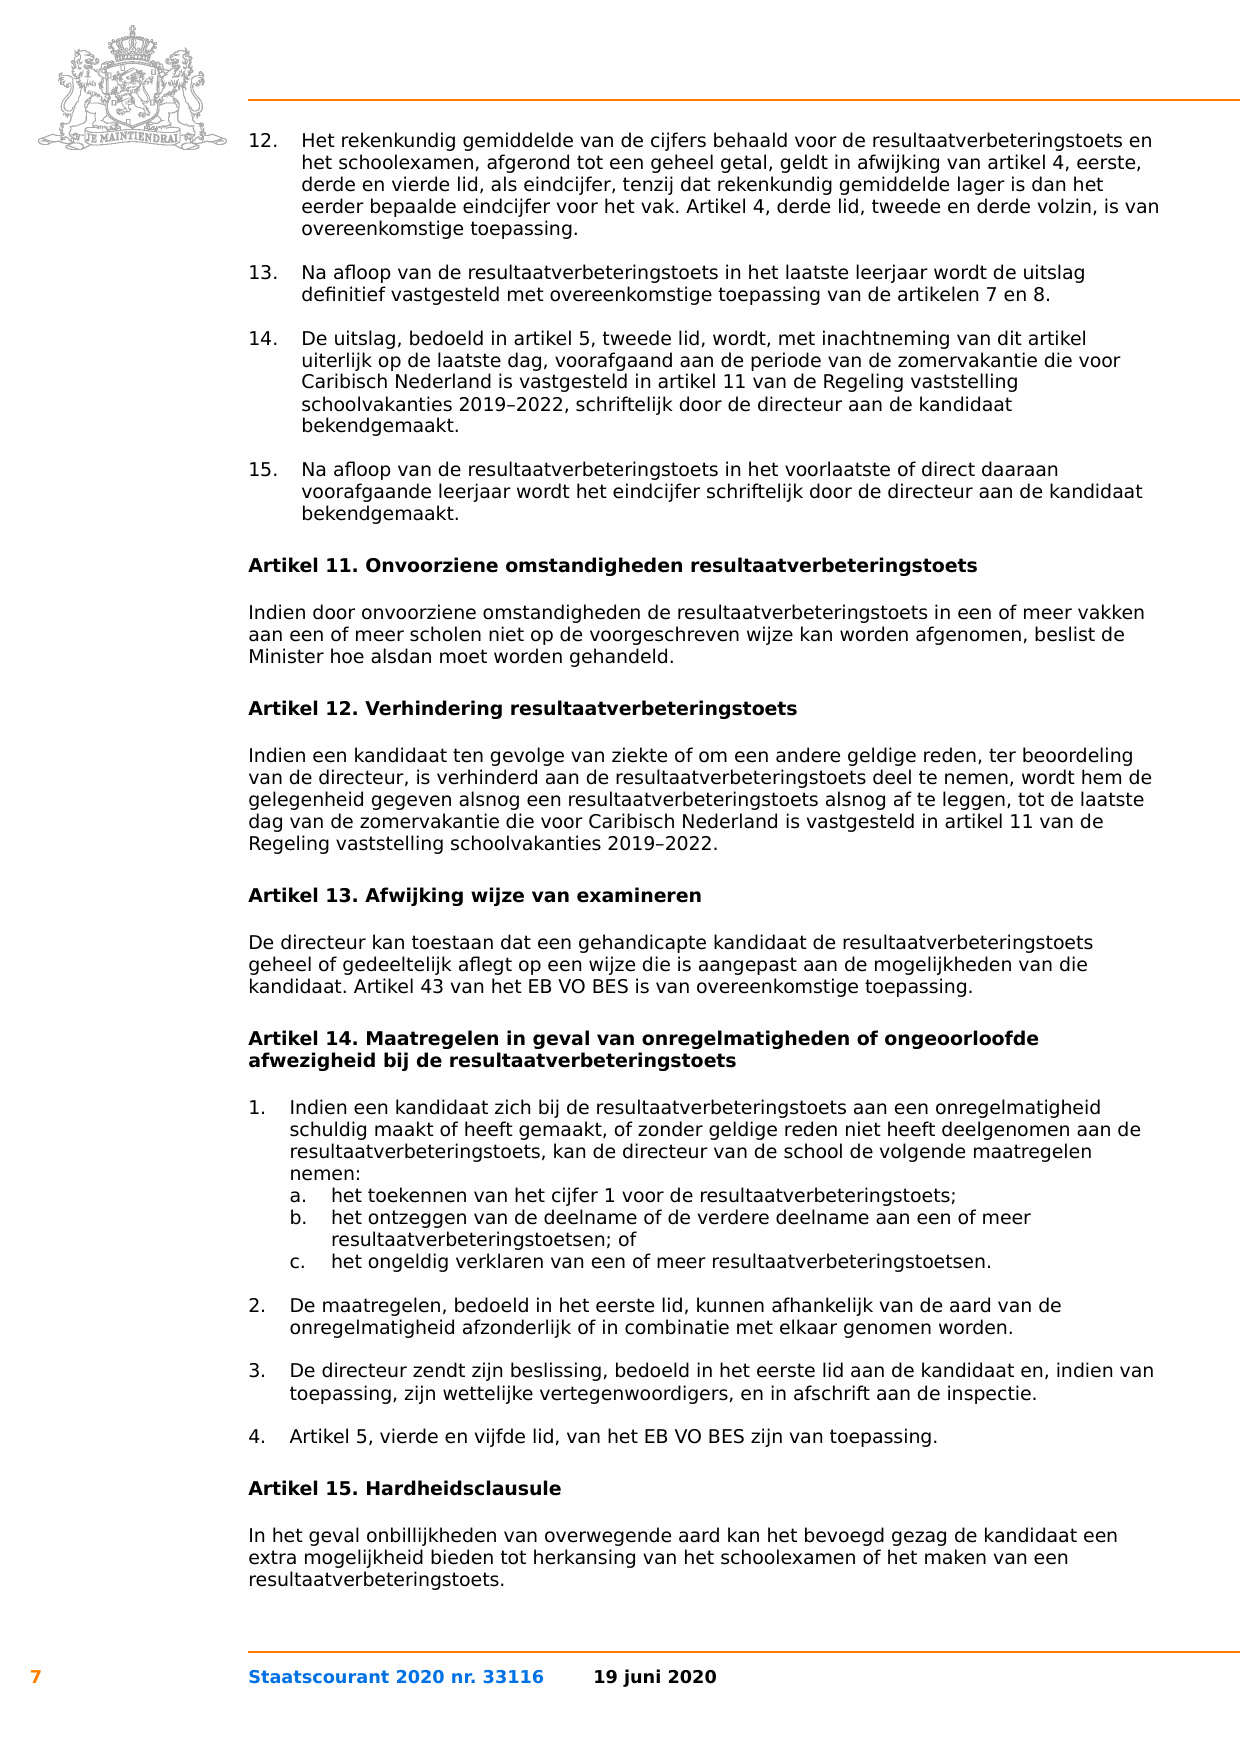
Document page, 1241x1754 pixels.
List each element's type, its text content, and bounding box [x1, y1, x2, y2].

text c. het ongeldig verklaren van een of meer resultaatverbeteringstoetsen. [289, 1251, 1163, 1273]
text 4. Artikel 5, vierde en vijfde lid, van het EB VO BES zijn van toepassing. [248, 1426, 1163, 1448]
subtitle Artikel 11. Onvoorziene omstandigheden resultaatverbeteringstoets [248, 555, 1163, 577]
subtitle Artikel 13. Afwijking wijze van examineren [248, 885, 1163, 907]
text 14. De uitslag, bedoeld in artikel 5, tweede lid, wordt, met inachtneming van dit artikel uiterlijk op de laatste dag, voorafgaand aan de periode van de zomervakantie die voor Caribisch Nederland is vastgesteld in artikel 11 van de Regeling vaststelling schoolvakanties 2019–2022, schriftelijk door de directeur aan de kandidaat bekendgemaakt. [248, 327, 1163, 437]
text Indien door onvoorziene omstandigheden de resultaatverbeteringstoets in een of meer vakken aan een of meer scholen niet op de voorgeschreven wijze kan worden afgenomen, beslist de Minister hoe alsdan moet worden gehandeld. [248, 602, 1163, 668]
text 1. Indien een kandidaat zich bij de resultaatverbeteringstoets aan een onregelmatigheid schuldig maakt of heeft gemaakt, of zonder geldige reden niet heeft deelgenomen aan de resultaatverbeteringstoets, kan de directeur van de school de volgende maatregelen nemen: [248, 1097, 1163, 1185]
picture [38, 25, 227, 150]
subtitle Artikel 14. Maatregelen in geval van onregelmatigheden of ongeoorloofde afwezigheid bij de resultaatverbeteringstoets [248, 1028, 1163, 1072]
text 2. De maatregelen, bedoeld in het eerste lid, kunnen afhankelijk van de aard van de onregelmatigheid afzonderlijk of in combinatie met elkaar genomen worden. [248, 1294, 1163, 1338]
subtitle Artikel 12. Verhindering resultaatverbeteringstoets [248, 698, 1163, 720]
text In het geval onbillijkheden van overwegende aard kan het bevoegd gezag de kandidaat een extra mogelijkheid bieden tot herkansing van het schoolexamen of het maken van een resultaatverbeteringstoets. [248, 1525, 1163, 1591]
text b. het ontzeggen van de deelname of de verdere deelname aan een of meer resultaatverbeteringstoetsen; of [289, 1207, 1163, 1251]
text 15. Na afloop van de resultaatverbeteringstoets in het voorlaatste of direct daaraan voorafgaande leerjaar wordt het eindcijfer schriftelijk door de directeur aan de kandidaat bekendgemaakt. [248, 459, 1163, 525]
text 12. Het rekenkundig gemiddelde van de cijfers behaald voor de resultaatverbeteringstoets en het schoolexamen, afgerond tot een geheel getal, geldt in afwijking van artikel 4, eerste, derde en vierde lid, als eindcijfer, tenzij dat rekenkundig gemiddelde lager is dan het eerder bepaalde eindcijfer voor het vak. Artikel 4, derde lid, tweede en derde volzin, is van overeenkomstige toepassing. [248, 130, 1163, 240]
text a. het toekennen van het cijfer 1 voor de resultaatverbeteringstoets; [289, 1185, 1163, 1207]
text 13. Na afloop van de resultaatverbeteringstoets in het laatste leerjaar wordt de uitslag definitief vastgesteld met overeenkomstige toepassing van de artikelen 7 en 8. [248, 262, 1163, 306]
subtitle Artikel 15. Hardheidsclausule [248, 1478, 1163, 1500]
text De directeur kan toestaan dat een gehandicapte kandidaat de resultaatverbeteringstoets geheel of gedeeltelijk aflegt op een wijze die is aangepast aan de mogelijkheden van die kandidaat. Artikel 43 van het EB VO BES is van overeenkomstige toepassing. [248, 932, 1163, 998]
text 3. De directeur zendt zijn beslissing, bedoeld in het eerste lid aan de kandidaat en, indien van toepassing, zijn wettelijke vertegenwoordigers, en in afschrift aan de inspectie. [248, 1360, 1163, 1404]
text Indien een kandidaat ten gevolge van ziekte of om een andere geldige reden, ter beoordeling van de directeur, is verhinderd aan de resultaatverbeteringstoets deel te nemen, wordt hem de gelegenheid gegeven alsnog een resultaatverbeteringstoets alsnog af te leggen, tot de laatste dag van de zomervakantie die voor Caribisch Nederland is vastgesteld in artikel 11 van de Regeling vaststelling schoolvakanties 2019–2022. [248, 745, 1163, 855]
